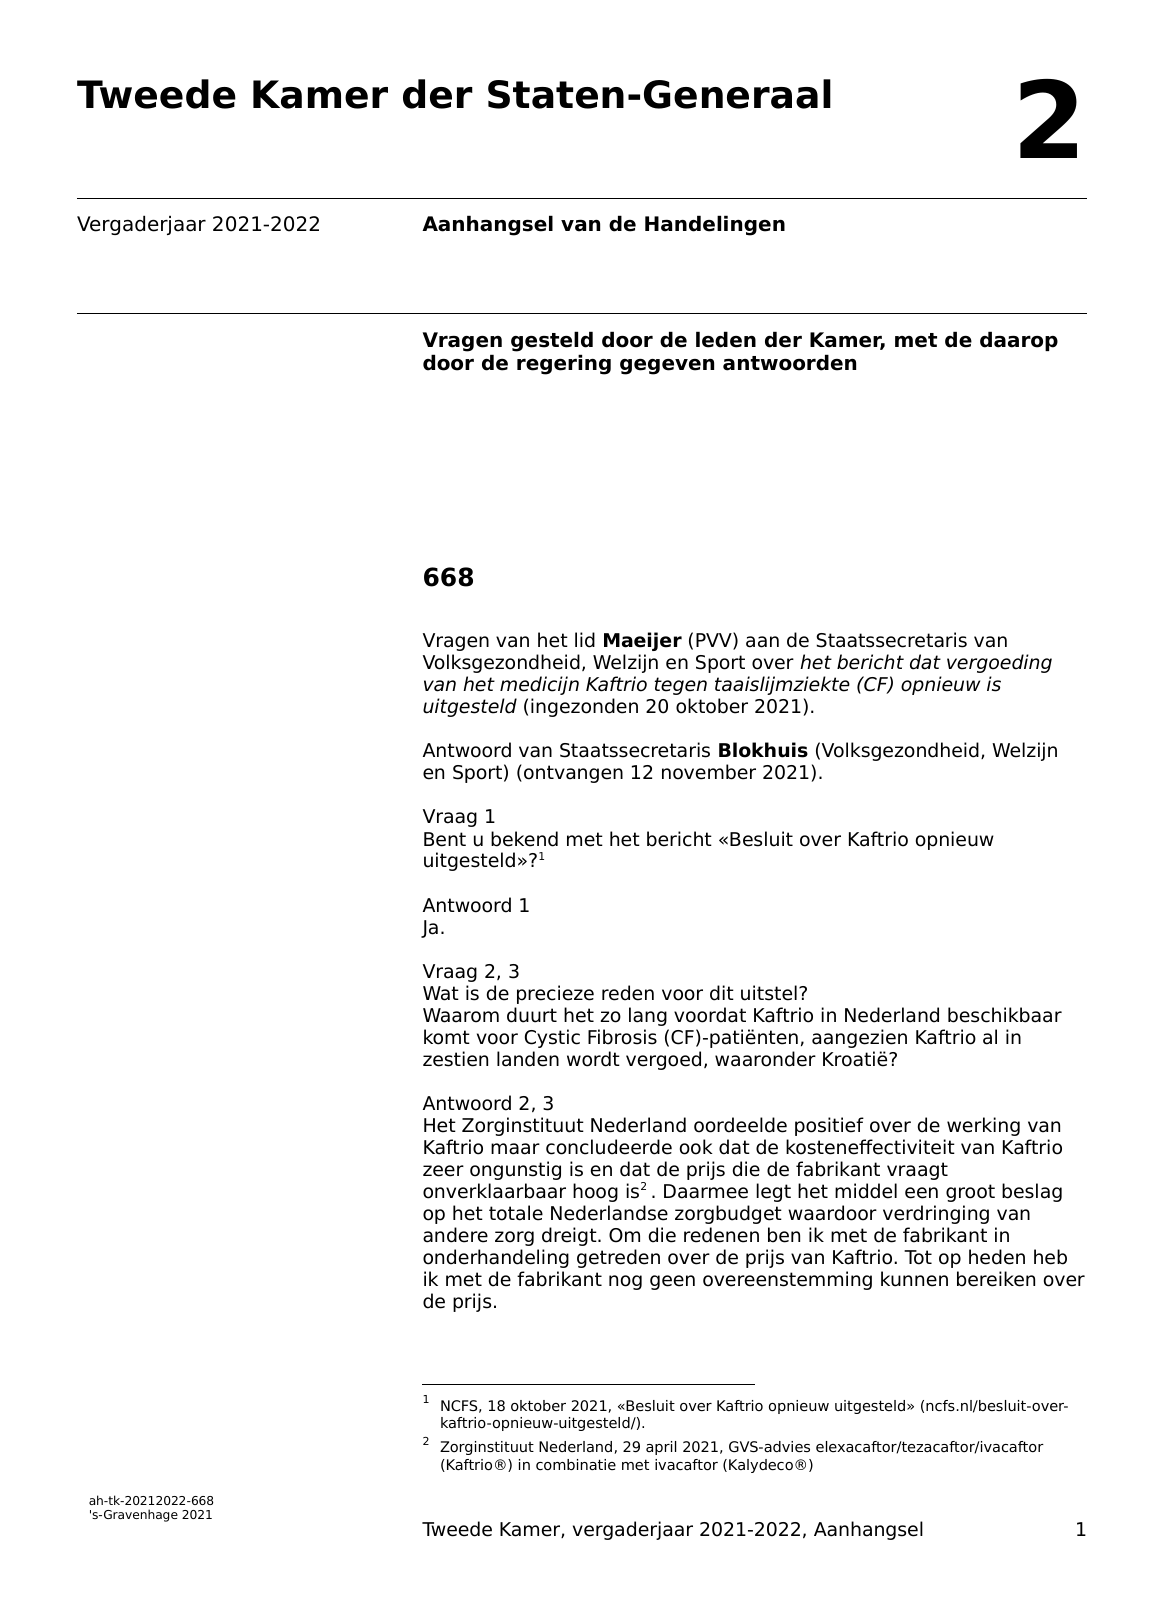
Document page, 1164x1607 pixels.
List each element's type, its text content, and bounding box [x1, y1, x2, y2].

text ah-tk-20212022-668 [88, 1494, 323, 1508]
text Antwoord 1 [422, 894, 1087, 917]
table_cell Vergaderjaar 2021-2022 [77, 199, 422, 313]
text Wat is de precieze reden voor dit uitstel? [422, 983, 1087, 1005]
text Vragen van het lid Maeijer (PVV) aan de Staatssecretaris van Volksgezondheid, Welzijn en Sport over het bericht dat vergoeding van het medicijn Kaftrio tegen taaislijmziekte (CF) opnieuw is uitgesteld (ingezonden 20 oktober 2021). [422, 630, 1087, 718]
text NCFS, 18 oktober 2021, «Besluit over Kaftrio opnieuw uitgesteld» (ncfs.nl/besluit-over-kaftrio-opnieuw-uitgesteld/). [422, 1393, 1087, 1432]
table_header Tweede Kamer der Staten-Generaal [77, 59, 886, 198]
text Vraag 1 [422, 806, 1087, 828]
table_cell Vragen gesteld door de leden der Kamer, met de daarop door de regering gegeven antwoorden [422, 314, 1087, 375]
text Waarom duurt het zo lang voordat Kaftrio in Nederland beschikbaar komt voor Cystic Fibrosis (CF)-patiënten, aangezien Kaftrio al in zestien landen wordt vergoed, waaronder Kroatië? [422, 1005, 1087, 1071]
text 's-Gravenhage 2021 [88, 1508, 323, 1522]
text Zorginstituut Nederland, 29 april 2021, GVS-advies elexacaftor/tezacaftor/ivacaftor (Kaftrio®) in combinatie met ivacaftor (Kalydeco®) [422, 1435, 1087, 1474]
table_cell Aanhangsel van de Handelingen [422, 199, 1087, 313]
text Ja. [422, 917, 1087, 938]
text Antwoord van Staatssecretaris Blokhuis (Volksgezondheid, Welzijn en Sport) (ontvangen 12 november 2021). [422, 740, 1087, 784]
table_cell [77, 314, 422, 375]
text Vraag 2, 3 [422, 961, 1087, 983]
table_header 2 [886, 59, 1087, 198]
text 668 [422, 563, 1087, 592]
text Antwoord 2, 3 [422, 1093, 1087, 1115]
text Het Zorginstituut Nederland oordeelde positief over de werking van Kaftrio maar concludeerde ook dat de kosteneffectiviteit van Kaftrio zeer ongunstig is en dat de prijs die de fabrikant vraagt onverklaarbaar hoog is. Daarmee legt het middel een groot beslag op het totale Nederlandse zorgbudget waardoor verdringing van andere zorg dreigt. Om die redenen ben ik met de fabrikant in onderhandeling getreden over de prijs van Kaftrio. Tot op heden heb ik met de fabrikant nog geen overeenstemming kunnen bereiken over de prijs. [422, 1115, 1087, 1313]
text Bent u bekend met het bericht «Besluit over Kaftrio opnieuw uitgesteld»? [422, 828, 1087, 872]
